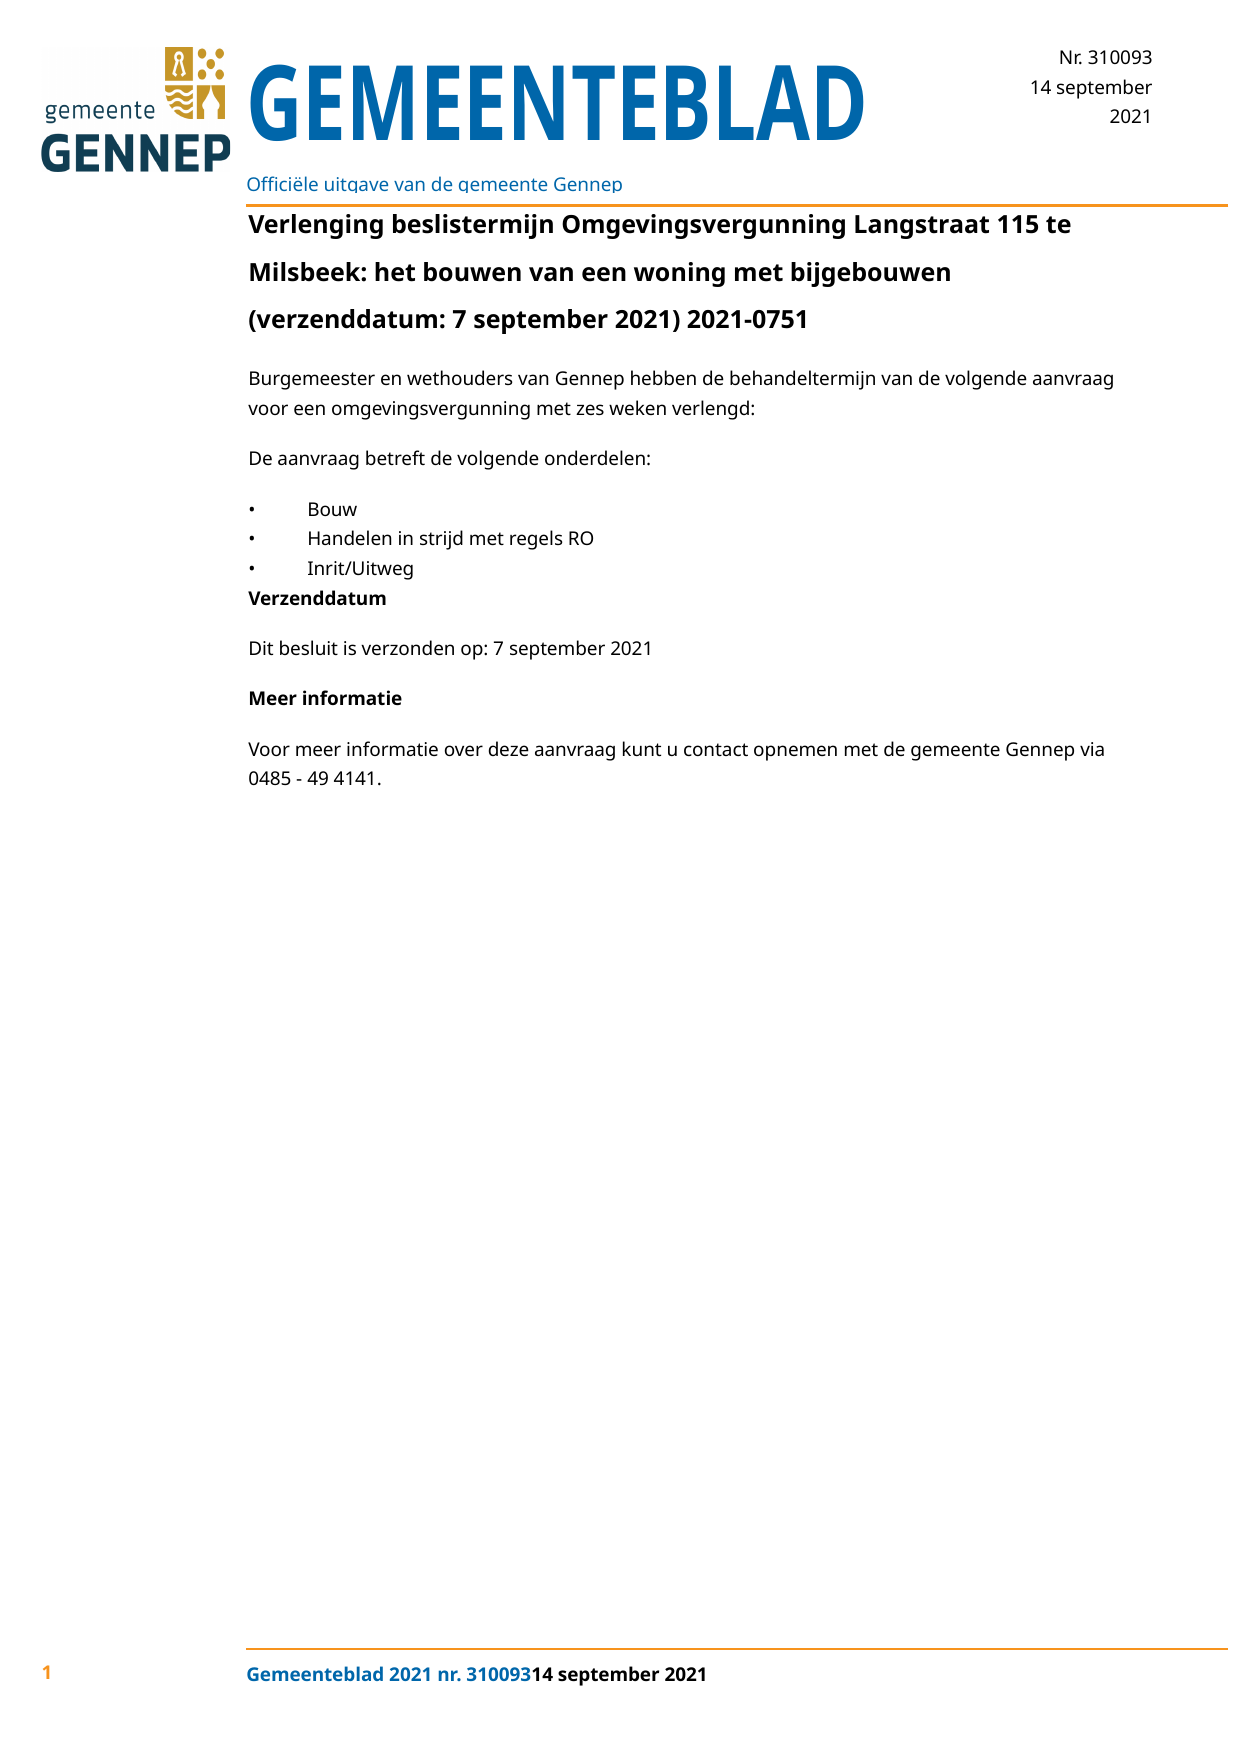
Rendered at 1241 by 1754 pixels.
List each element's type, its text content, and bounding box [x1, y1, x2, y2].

text Verzenddatum [248, 585, 1152, 610]
list Handelen in strijd met regels RO [248, 526, 1152, 551]
picture [41, 47, 231, 172]
list Inrit/Uitweg [248, 555, 1152, 581]
text Dit besluit is verzonden op: 7 september 2021 [248, 635, 1152, 661]
list Bouw [248, 496, 1152, 522]
text Verlenging beslistermijn Omgevingsvergunning Langstraat 115 te Milsbeek: het bouwen van een woning met bijgebouwen (verzenddatum: 7 september 2021) 2021-0751 [248, 207, 1152, 336]
text Burgemeester en wethouders van Gennep hebben de behandeltermijn van de volgende aanvraag voor een omgevingsvergunning met zes weken verlengd: [248, 366, 1152, 421]
text Meer informatie [248, 686, 1152, 711]
text De aanvraag betreft de volgende onderdelen: [248, 446, 1152, 471]
text Voor meer informatie over deze aanvraag kunt u contact opnemen met de gemeente Gennep via 0485 - 49 4141. [248, 736, 1152, 791]
